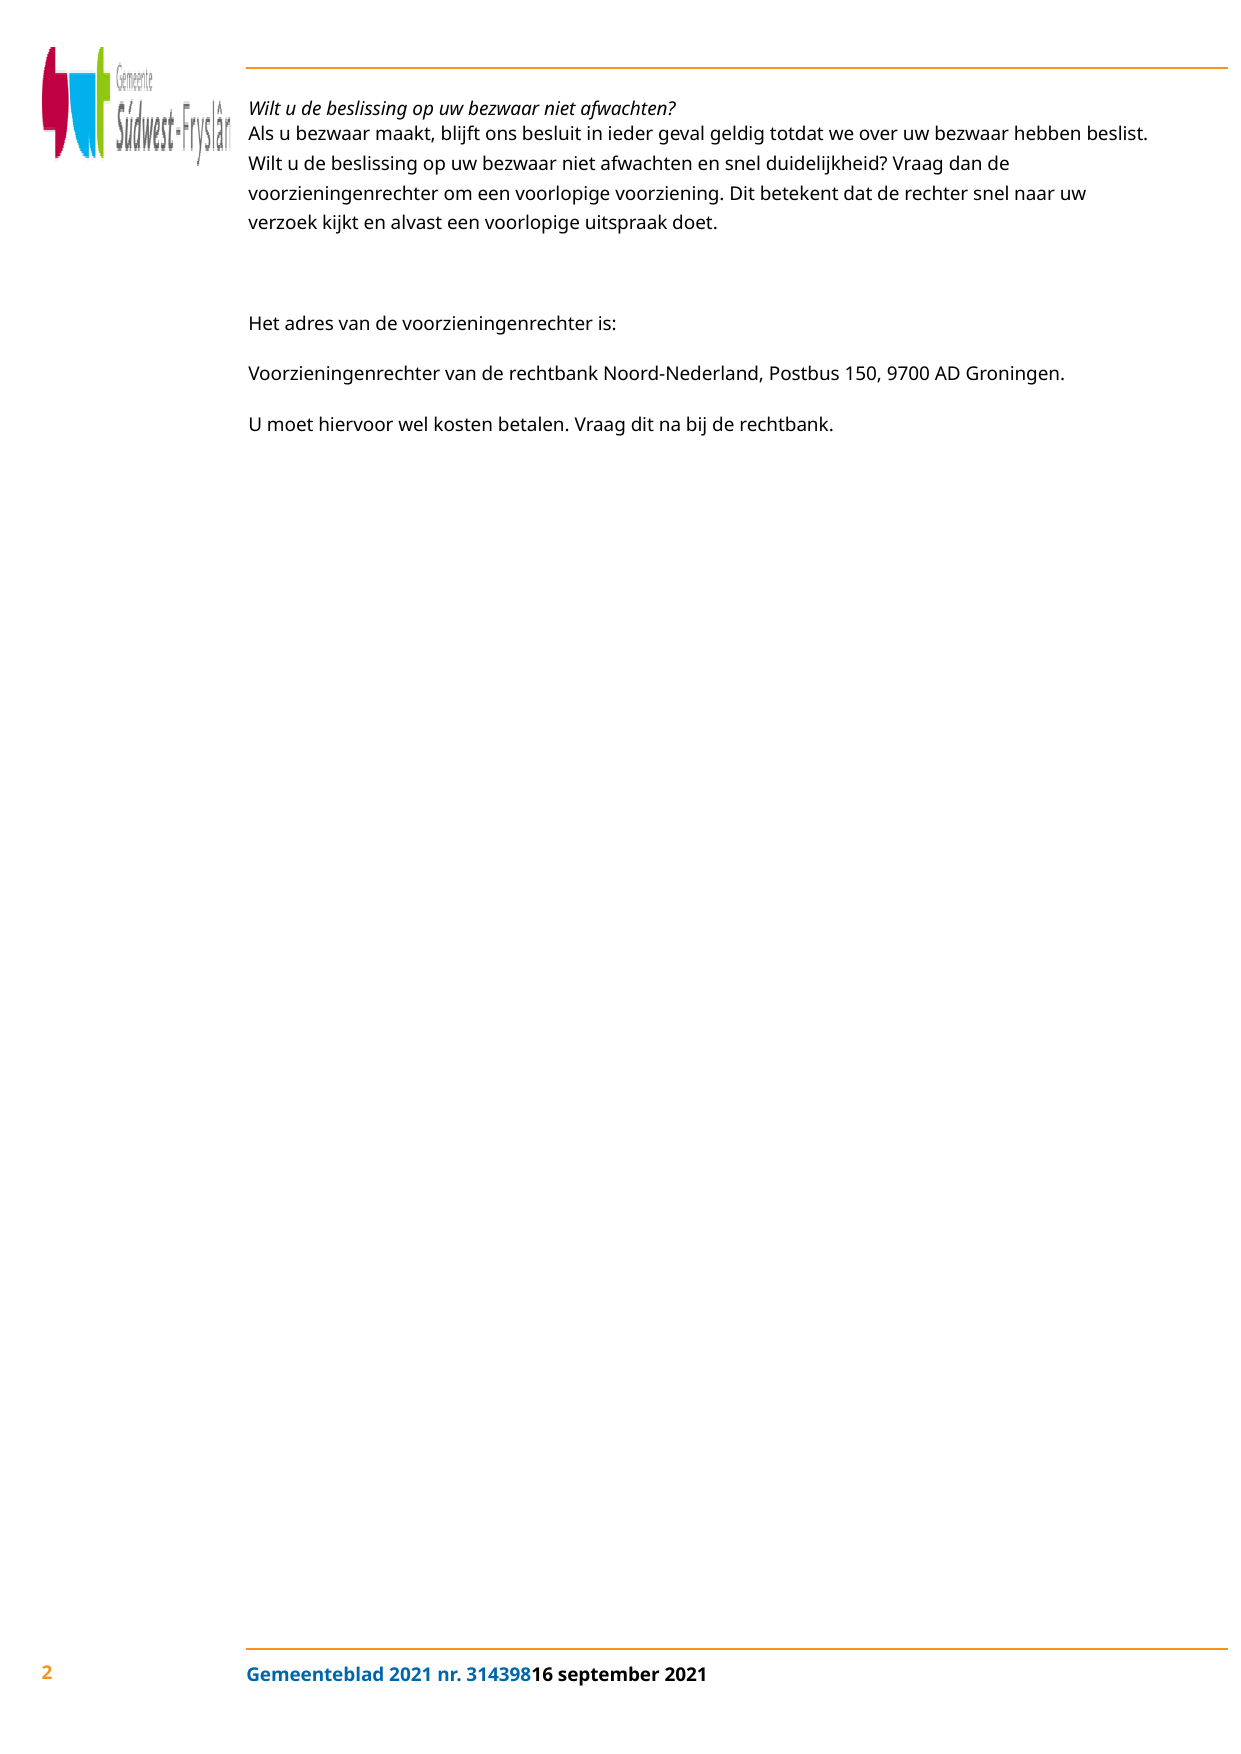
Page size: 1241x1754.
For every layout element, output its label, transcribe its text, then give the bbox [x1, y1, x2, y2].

text Wilt u de beslissing op uw bezwaar niet afwachten? [248, 95, 1152, 121]
text U moet hiervoor wel kosten betalen. Vraag dit na bij de rechtbank. [248, 411, 1152, 437]
text Het adres van de voorzieningenrechter is: [248, 310, 1152, 336]
text Als u bezwaar maakt, blijft ons besluit in ieder geval geldig totdat we over uw bezwaar hebben beslist. Wilt u de beslissing op uw bezwaar niet afwachten en snel duidelijkheid? Vraag dan de voorzieningenrechter om een voorlopige voorziening. Dit betekent dat de rechter snel naar uw verzoek kijkt en alvast een voorlopige uitspraak doet. [248, 121, 1152, 235]
text Voorzieningenrechter van de rechtbank Noord-Nederland, Postbus 150, 9700 AD Groningen. [248, 361, 1152, 386]
picture [41, 47, 231, 172]
